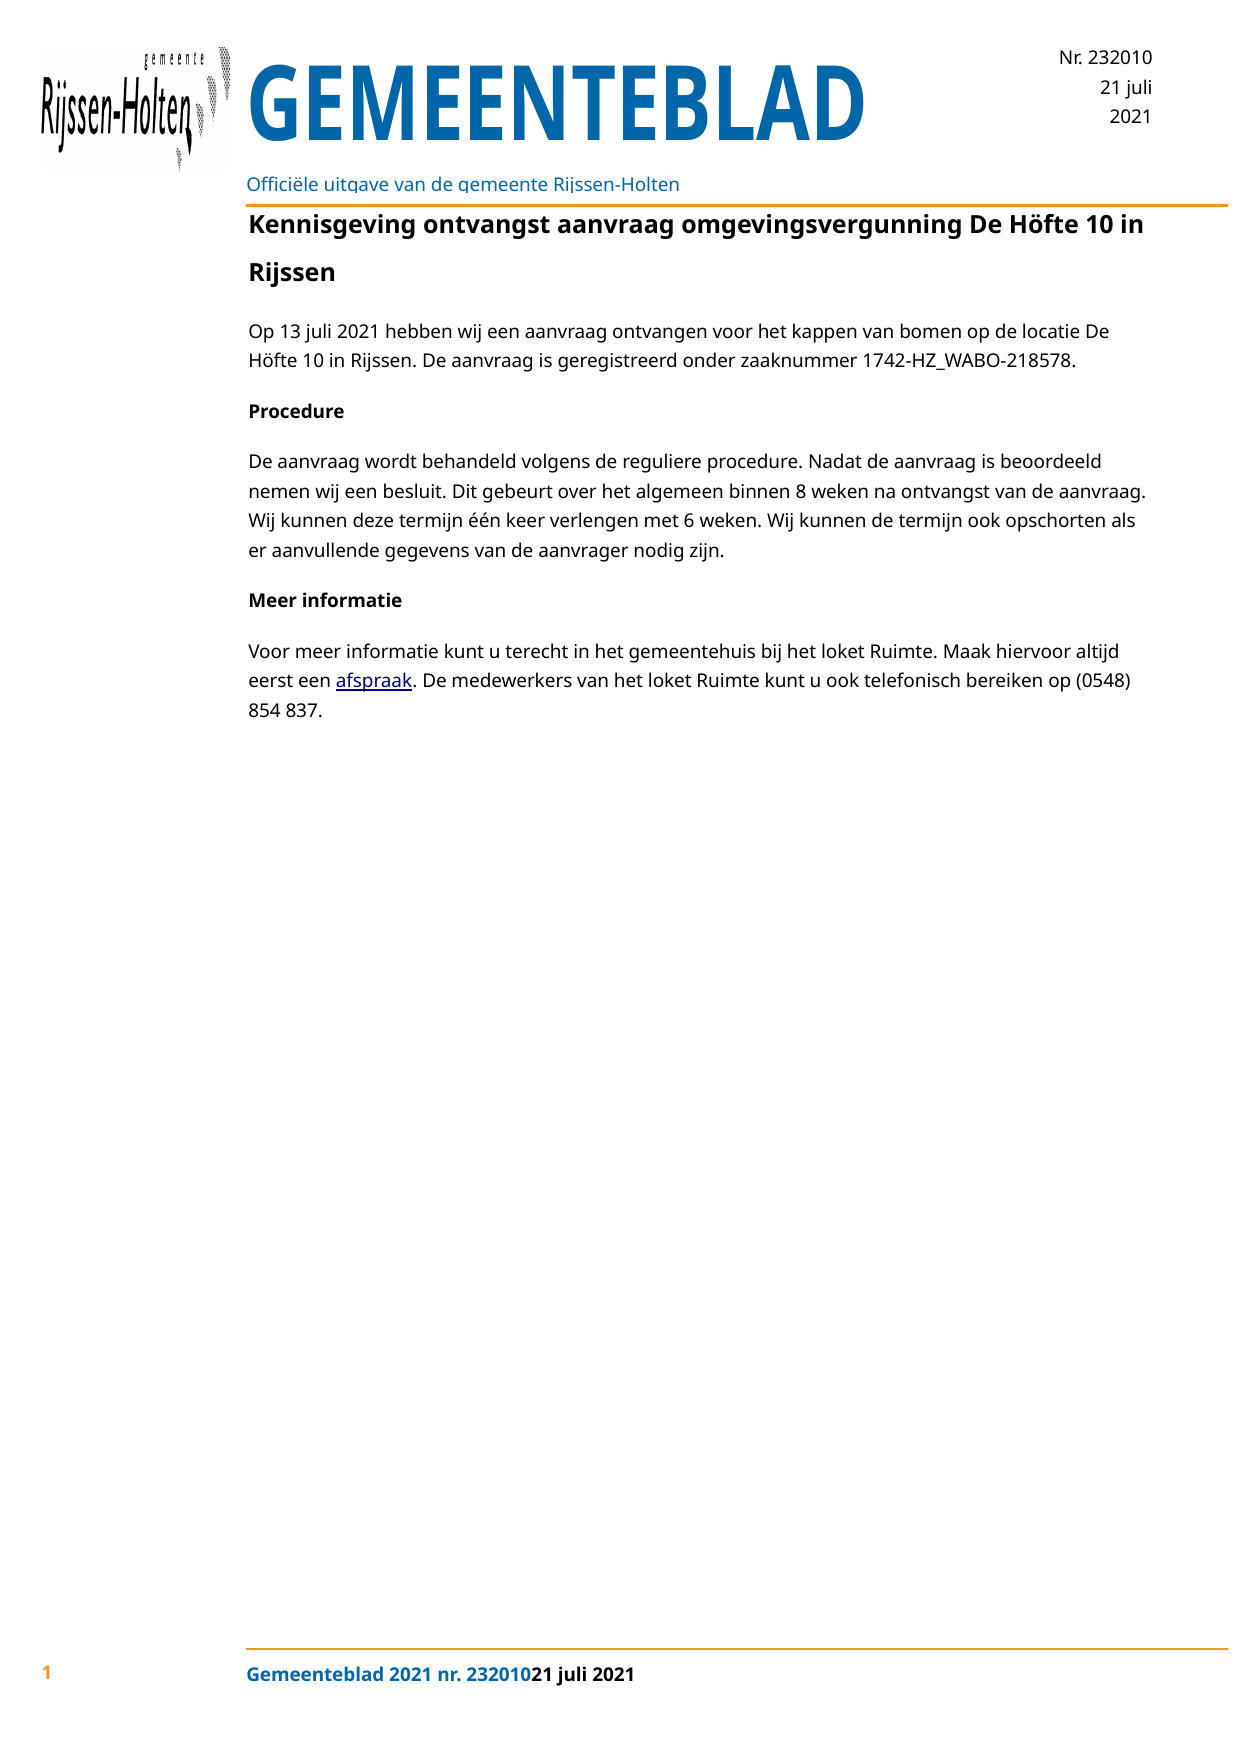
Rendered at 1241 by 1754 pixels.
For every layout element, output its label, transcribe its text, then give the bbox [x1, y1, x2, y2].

text Kennisgeving ontvangst aanvraag omgevingsvergunning De Höfte 10 in Rijssen [248, 207, 1152, 288]
picture [41, 47, 231, 172]
text De aanvraag wordt behandeld volgens de reguliere procedure. Nadat de aanvraag is beoordeeld nemen wij een besluit. Dit gebeurt over het algemeen binnen 8 weken na ontvangst van de aanvraag. Wij kunnen deze termijn één keer verlengen met 6 weken. Wij kunnen de termijn ook opschorten als er aanvullende gegevens van de aanvrager nodig zijn. [248, 448, 1152, 563]
text Procedure [248, 398, 1152, 424]
text Op 13 juli 2021 hebben wij een aanvraag ontvangen voor het kappen van bomen op de locatie De Höfte 10 in Rijssen. De aanvraag is geregistreerd onder zaaknummer 1742-HZ_WABO-218578. [248, 318, 1152, 373]
text Voor meer informatie kunt u terecht in het gemeentehuis bij het loket Ruimte. Maak hiervoor altijd eerst een afspraak. De medewerkers van het loket Ruimte kunt u ook telefonisch bereiken op (0548) 854 837. [248, 638, 1152, 723]
text Meer informatie [248, 587, 1152, 613]
